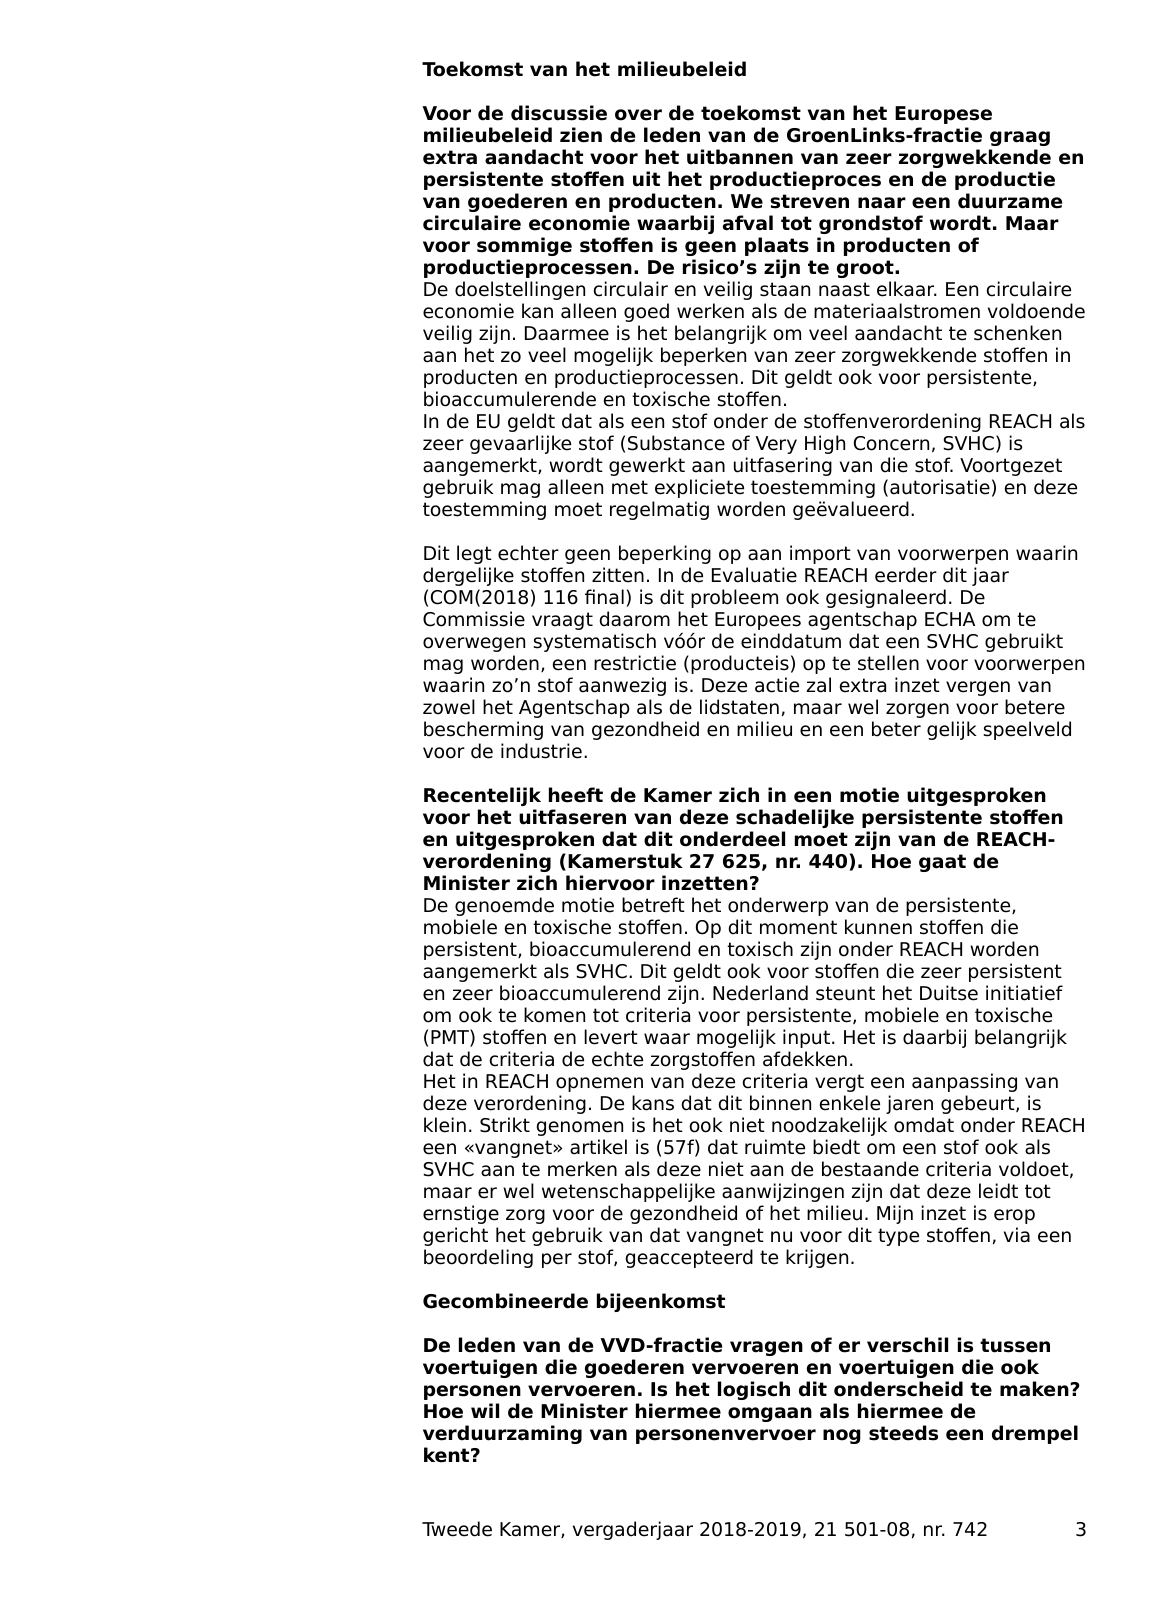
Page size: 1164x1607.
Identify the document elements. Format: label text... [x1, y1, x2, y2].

text Dit legt echter geen beperking op aan import van voorwerpen waarin dergelijke stoffen zitten. In de Evaluatie REACH eerder dit jaar (COM(2018) 116 final) is dit probleem ook gesignaleerd. De Commissie vraagt daarom het Europees agentschap ECHA om te overwegen systematisch vóór de einddatum dat een SVHC gebruikt mag worden, een restrictie (producteis) op te stellen voor voorwerpen waarin zo’n stof aanwezig is. Deze actie zal extra inzet vergen van zowel het Agentschap als de lidstaten, maar wel zorgen voor betere bescherming van gezondheid en milieu en een beter gelijk speelveld voor de industrie. [422, 543, 1087, 763]
subtitle Gecombineerde bijeenkomst [422, 1291, 1087, 1313]
text De leden van de VVD-fractie vragen of er verschil is tussen voertuigen die goederen vervoeren en voertuigen die ook personen vervoeren. Is het logisch dit onderscheid te maken? Hoe wil de Minister hiermee omgaan als hiermee de verduurzaming van personenvervoer nog steeds een drempel kent? [422, 1335, 1087, 1467]
text De doelstellingen circulair en veilig staan naast elkaar. Een circulaire economie kan alleen goed werken als de materiaalstromen voldoende veilig zijn. Daarmee is het belangrijk om veel aandacht te schenken aan het zo veel mogelijk beperken van zeer zorgwekkende stoffen in producten en productieprocessen. Dit geldt ook voor persistente, bioaccumulerende en toxische stoffen. [422, 279, 1087, 411]
text De genoemde motie betreft het onderwerp van de persistente, mobiele en toxische stoffen. Op dit moment kunnen stoffen die persistent, bioaccumulerend en toxisch zijn onder REACH worden aangemerkt als SVHC. Dit geldt ook voor stoffen die zeer persistent en zeer bioaccumulerend zijn. Nederland steunt het Duitse initiatief om ook te komen tot criteria voor persistente, mobiele en toxische (PMT) stoffen en levert waar mogelijk input. Het is daarbij belangrijk dat de criteria de echte zorgstoffen afdekken. [422, 895, 1087, 1071]
text Het in REACH opnemen van deze criteria vergt een aanpassing van deze verordening. De kans dat dit binnen enkele jaren gebeurt, is klein. Strikt genomen is het ook niet noodzakelijk omdat onder REACH een «vangnet» artikel is (57f) dat ruimte biedt om een stof ook als SVHC aan te merken als deze niet aan de bestaande criteria voldoet, maar er wel wetenschappelijke aanwijzingen zijn dat deze leidt tot ernstige zorg voor de gezondheid of het milieu. Mijn inzet is erop gericht het gebruik van dat vangnet nu voor dit type stoffen, via een beoordeling per stof, geaccepteerd te krijgen. [422, 1071, 1087, 1268]
text In de EU geldt dat als een stof onder de stoffenverordening REACH als zeer gevaarlijke stof (Substance of Very High Concern, SVHC) is aangemerkt, wordt gewerkt aan uitfasering van die stof. Voortgezet gebruik mag alleen met expliciete toestemming (autorisatie) en deze toestemming moet regelmatig worden geëvalueerd. [422, 411, 1087, 521]
subtitle Toekomst van het milieubeleid [422, 59, 1087, 81]
text Recentelijk heeft de Kamer zich in een motie uitgesproken voor het uitfaseren van deze schadelijke persistente stoffen en uitgesproken dat dit onderdeel moet zijn van de REACH-verordening (Kamerstuk 27 625, nr. 440). Hoe gaat de Minister zich hiervoor inzetten? [422, 785, 1087, 895]
text Voor de discussie over de toekomst van het Europese milieubeleid zien de leden van de GroenLinks-fractie graag extra aandacht voor het uitbannen van zeer zorgwekkende en persistente stoffen uit het productieproces en de productie van goederen en producten. We streven naar een duurzame circulaire economie waarbij afval tot grondstof wordt. Maar voor sommige stoffen is geen plaats in producten of productieprocessen. De risico’s zijn te groot. [422, 103, 1087, 279]
